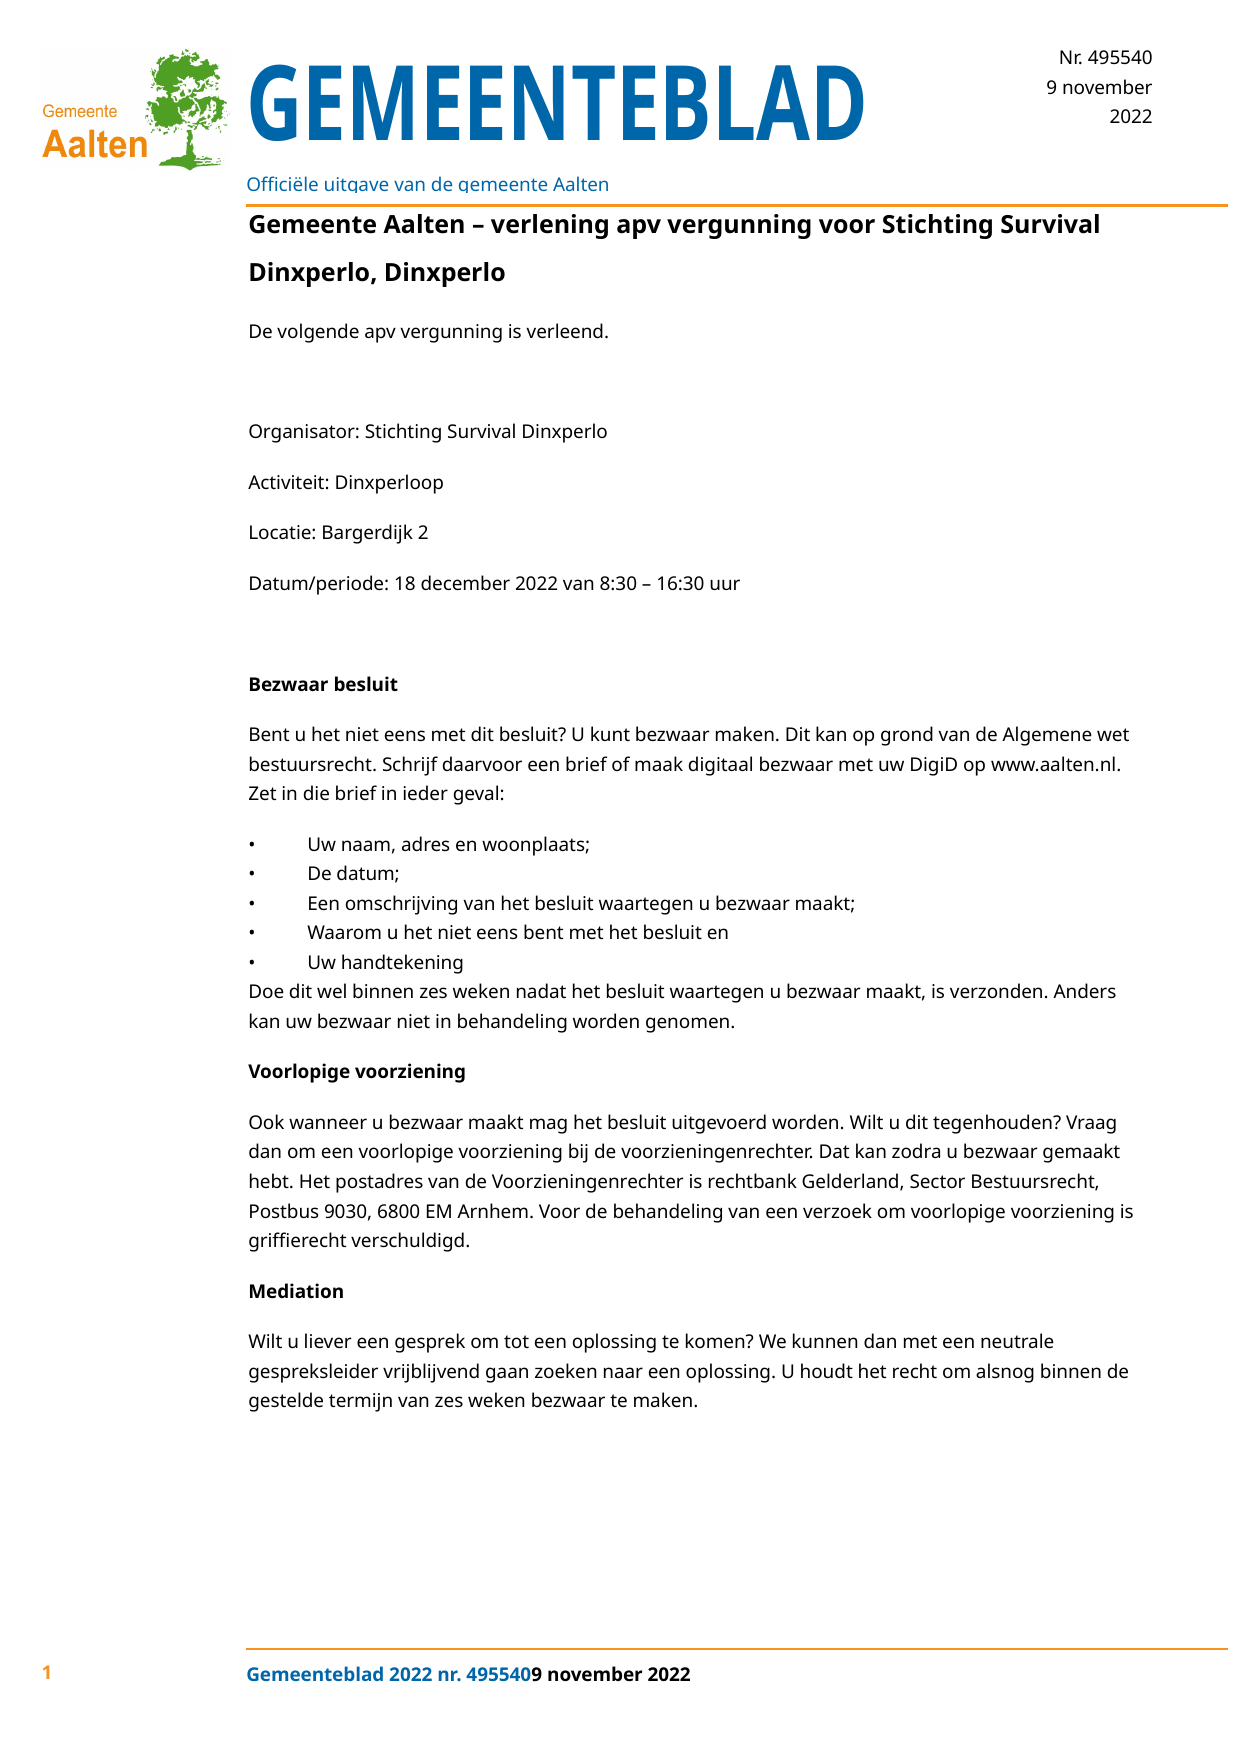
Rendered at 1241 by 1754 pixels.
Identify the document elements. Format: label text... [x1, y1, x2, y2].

text De volgende apv vergunning is verleend. [248, 318, 1152, 344]
list Uw naam, adres en woonplaats; [248, 831, 1152, 857]
list De datum; [248, 860, 1152, 886]
text Locatie: Bargerdijk 2 [248, 519, 1152, 545]
text Doe dit wel binnen zes weken nadat het besluit waartegen u bezwaar maakt, is verzonden. Anders kan uw bezwaar niet in behandeling worden genomen. [248, 979, 1152, 1034]
text Activiteit: Dinxperloop [248, 469, 1152, 495]
list Een omschrijving van het besluit waartegen u bezwaar maakt; [248, 890, 1152, 916]
text Datum/periode: 18 december 2022 van 8:30 – 16:30 uur [248, 570, 1152, 596]
text Gemeente Aalten – verlening apv vergunning voor Stichting Survival Dinxperlo, Dinxperlo [248, 207, 1152, 288]
list Uw handtekening [248, 949, 1152, 975]
text Organisator: Stichting Survival Dinxperlo [248, 419, 1152, 444]
text Bezwaar besluit [248, 671, 1152, 697]
picture [41, 47, 231, 172]
text Wilt u liever een gesprek om tot een oplossing te komen? We kunnen dan met een neutrale gespreksleider vrijblijvend gaan zoeken naar een oplossing. U houdt het recht om alsnog binnen de gestelde termijn van zes weken bezwaar te maken. [248, 1328, 1152, 1413]
text Ook wanneer u bezwaar maakt mag het besluit uitgevoerd worden. Wilt u dit tegenhouden? Vraag dan om een voorlopige voorziening bij de voorzieningenrechter. Dat kan zodra u bezwaar gemaakt hebt. Het postadres van de Voorzieningenrechter is rechtbank Gelderland, Sector Bestuursrecht, Postbus 9030, 6800 EM Arnhem. Voor de behandeling van een verzoek om voorlopige voorziening is griffierecht verschuldigd. [248, 1109, 1152, 1253]
text Voorlopige voorziening [248, 1059, 1152, 1084]
text Mediation [248, 1278, 1152, 1304]
text Bent u het niet eens met dit besluit? U kunt bezwaar maken. Dit kan op grond van de Algemene wet bestuursrecht. Schrijf daarvoor een brief of maak digitaal bezwaar met uw DigiD op www.aalten.nl. Zet in die brief in ieder geval: [248, 721, 1152, 806]
list Waarom u het niet eens bent met het besluit en [248, 919, 1152, 945]
